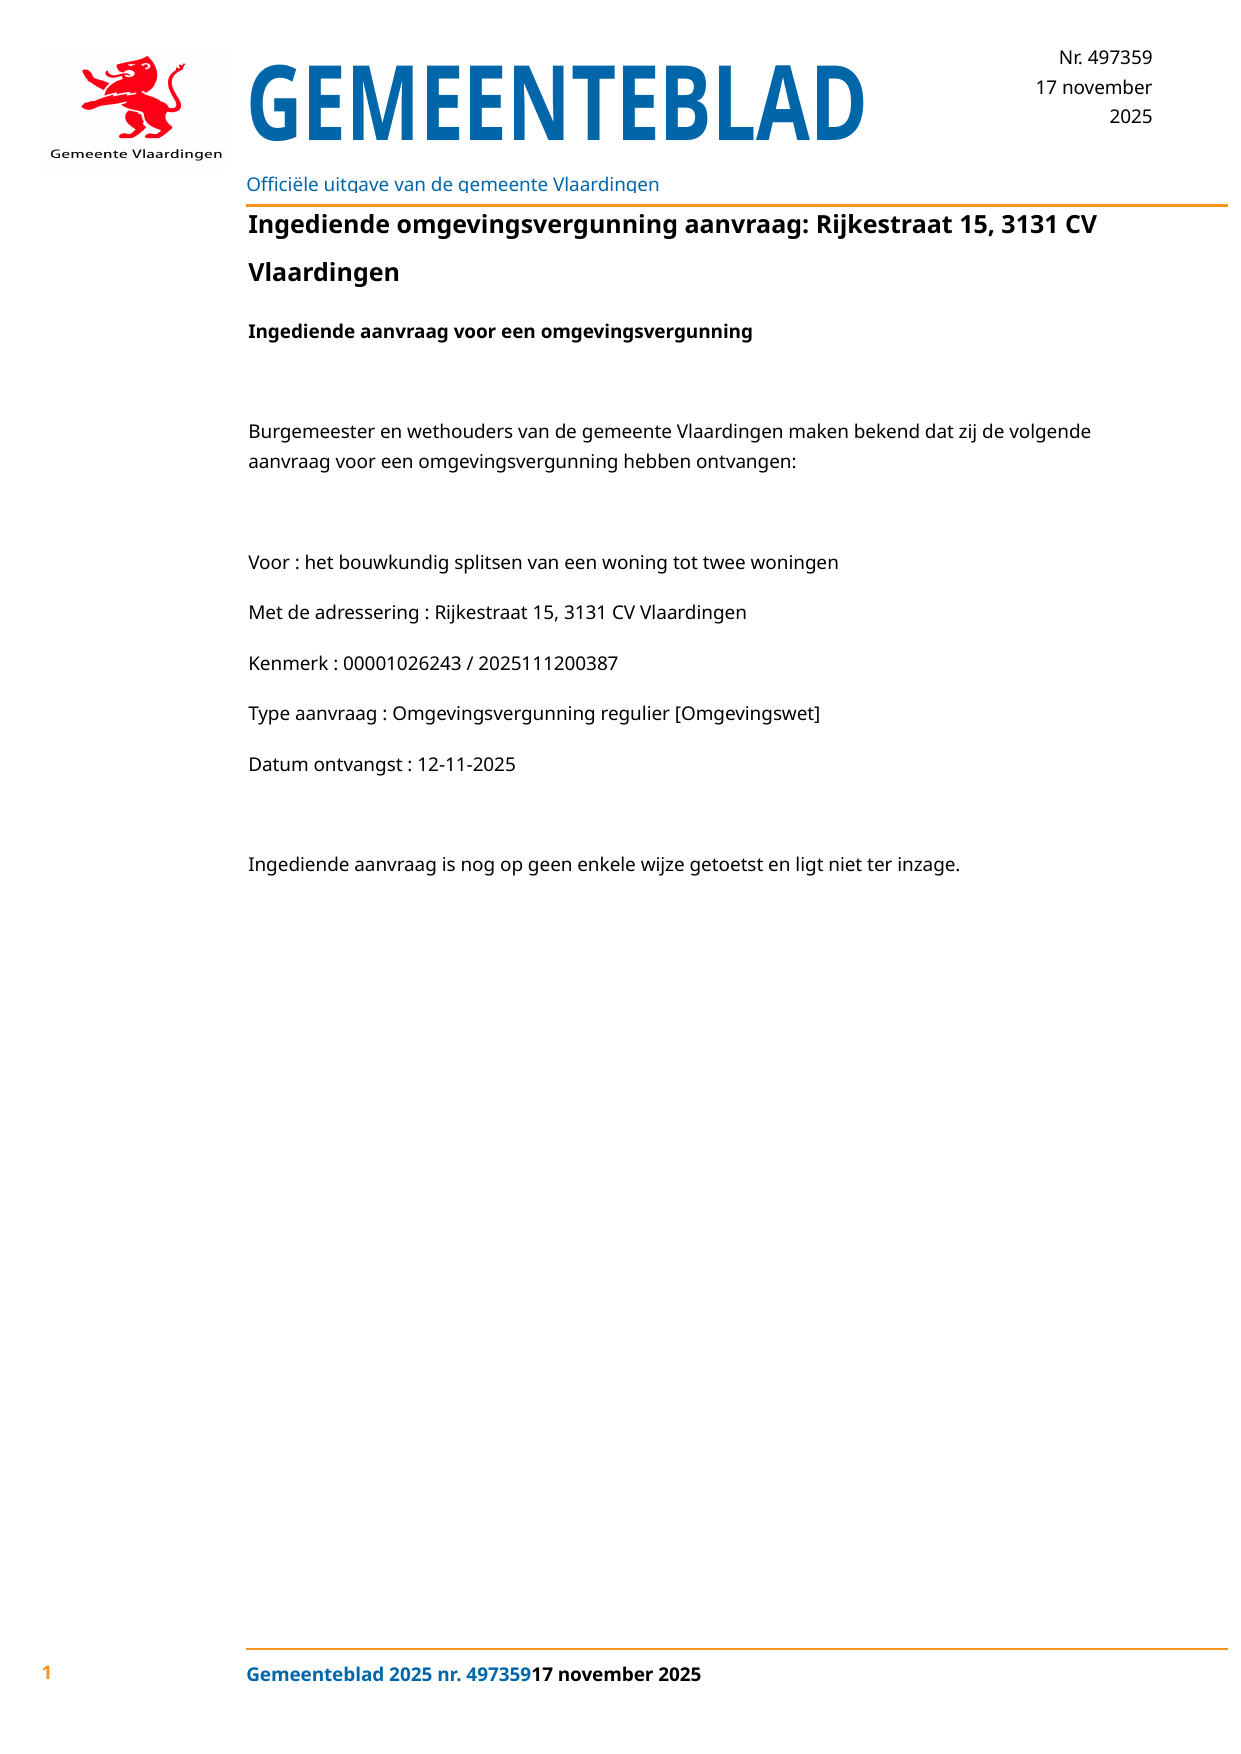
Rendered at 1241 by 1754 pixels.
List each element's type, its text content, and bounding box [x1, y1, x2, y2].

text Burgemeester en wethouders van de gemeente Vlaardingen maken bekend dat zij de volgende aanvraag voor een omgevingsvergunning hebben ontvangen: [248, 419, 1152, 474]
text Datum ontvangst : 12-11-2025 [248, 751, 1152, 777]
text Ingediende omgevingsvergunning aanvraag: Rijkestraat 15, 3131 CV Vlaardingen [248, 207, 1152, 288]
text Voor : het bouwkundig splitsen van een woning tot twee woningen [248, 549, 1152, 575]
text Ingediende aanvraag is nog op geen enkele wijze getoetst en ligt niet ter inzage. [248, 852, 1152, 877]
text Kenmerk : 00001026243 / 2025111200387 [248, 650, 1152, 676]
picture [41, 47, 231, 172]
text Ingediende aanvraag voor een omgevingsvergunning [248, 318, 1152, 344]
text Type aanvraag : Omgevingsvergunning regulier [Omgevingswet] [248, 700, 1152, 726]
text Met de adressering : Rijkestraat 15, 3131 CV Vlaardingen [248, 599, 1152, 625]
